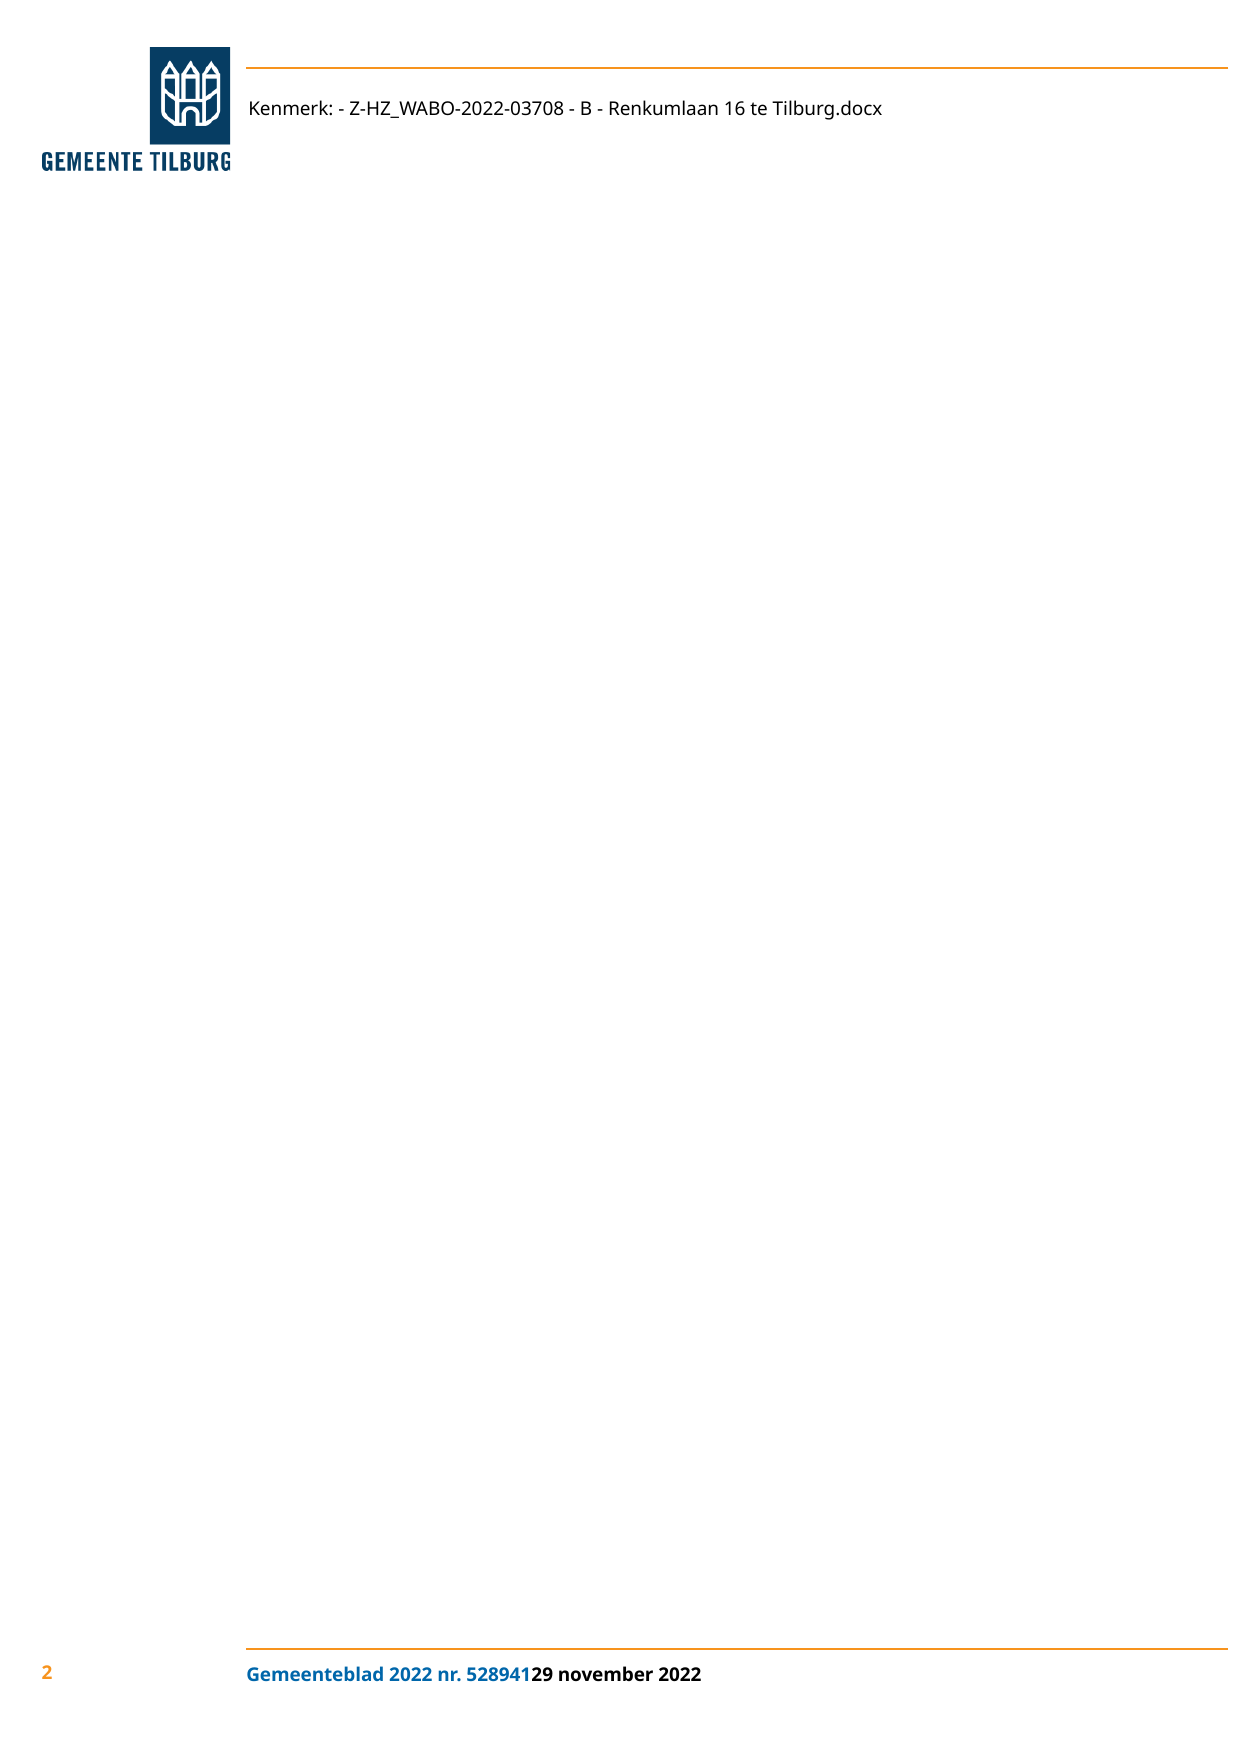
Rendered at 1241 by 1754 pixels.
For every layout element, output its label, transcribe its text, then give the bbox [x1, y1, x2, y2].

picture [41, 47, 231, 172]
text Kenmerk: - Z-HZ_WABO-2022-03708 - B - Renkumlaan 16 te Tilburg.docx [248, 95, 1152, 121]
